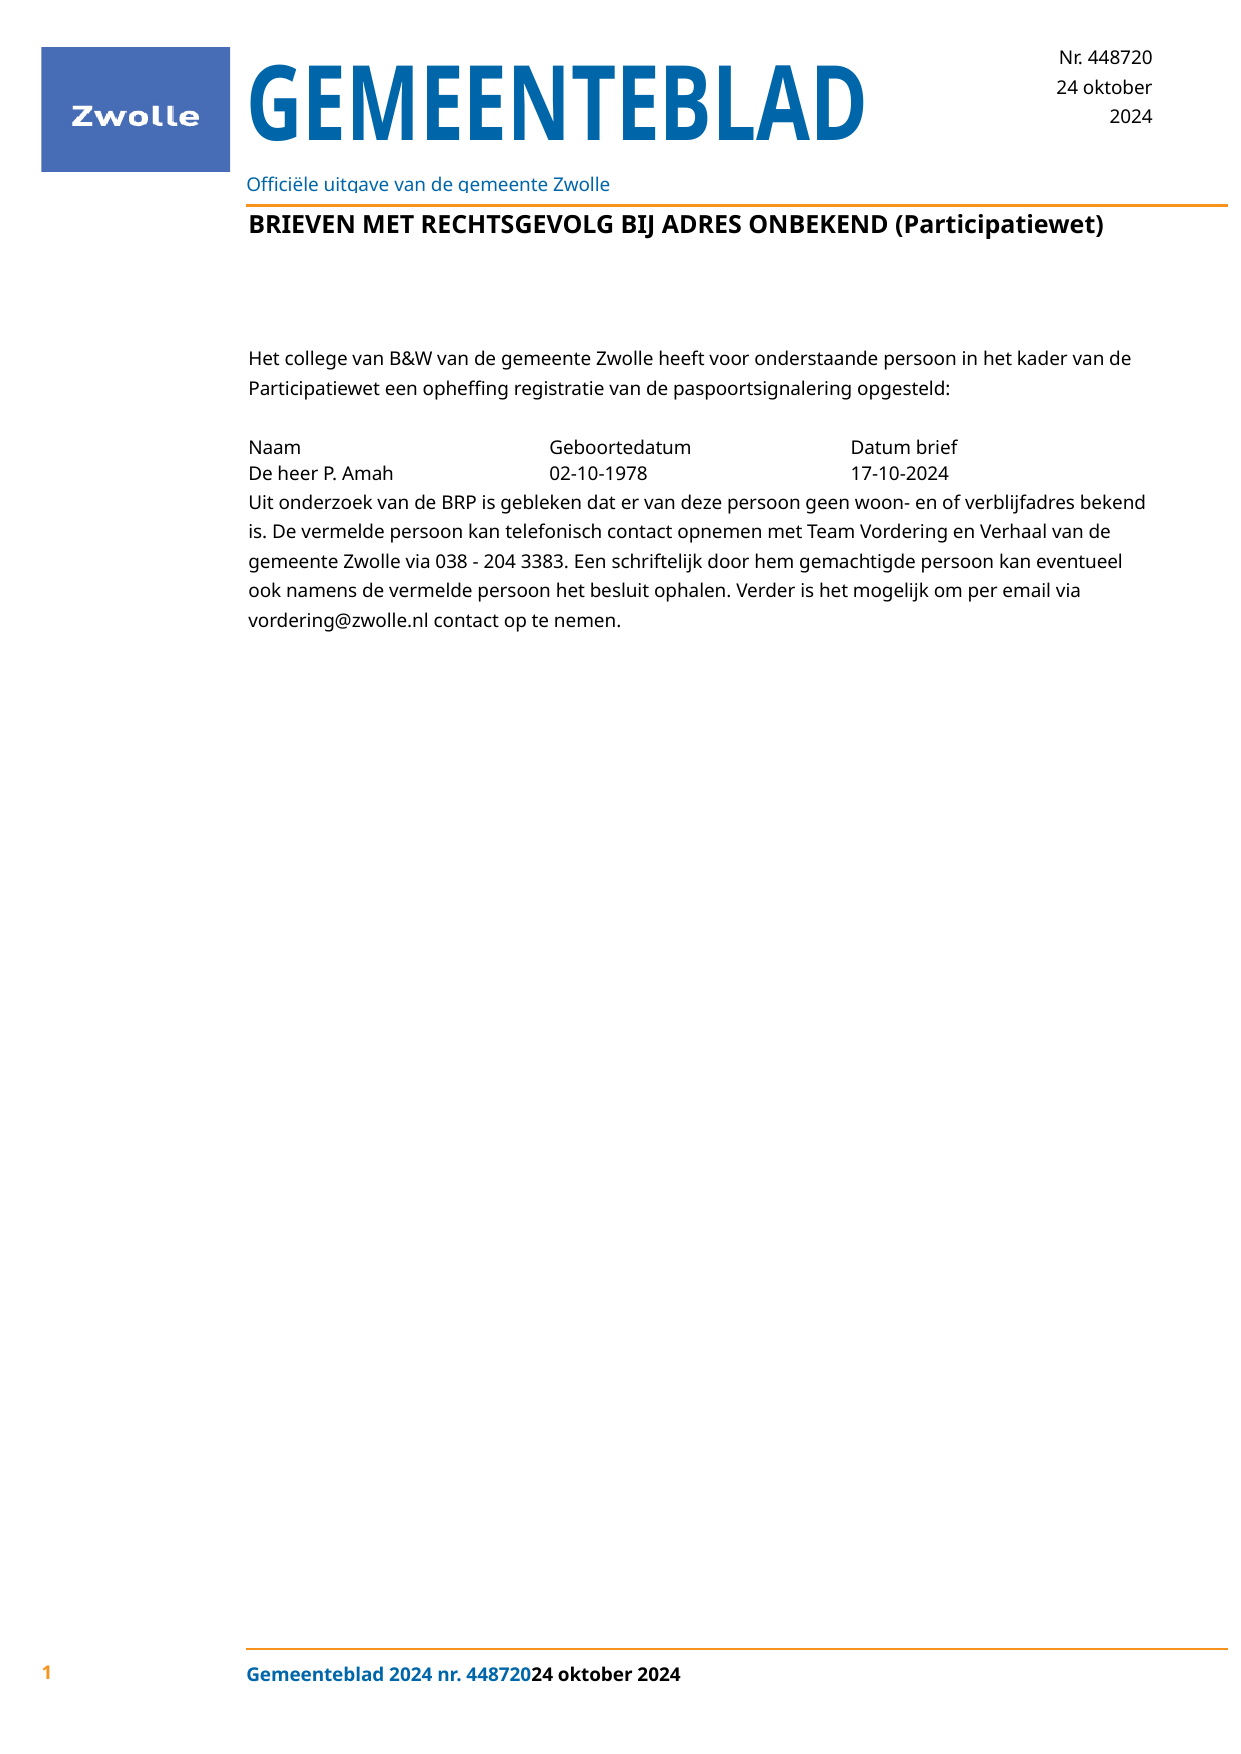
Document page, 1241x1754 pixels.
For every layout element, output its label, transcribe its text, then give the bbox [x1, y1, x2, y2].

text Uit onderzoek van de BRP is gebleken dat er van deze persoon geen woon- en of verblijfadres bekend is. De vermelde persoon kan telefonisch contact opnemen met Team Vordering en Verhaal van de gemeente Zwolle via 038 - 204 3383. Een schriftelijk door hem gemachtigde persoon kan eventueel ook namens de vermelde persoon het besluit ophalen. Verder is het mogelijk om per email via vordering@zwolle.nl contact op te nemen. [248, 489, 1152, 633]
table_header Datum brief [850, 434, 1152, 460]
text Het college van B&W van de gemeente Zwolle heeft voor onderstaande persoon in het kader van de Participatiewet een opheffing registratie van de paspoortsignalering opgesteld: [248, 345, 1152, 401]
table_cell 17-10-2024 [850, 460, 1152, 486]
picture [41, 47, 231, 172]
table_cell 02-10-1978 [549, 460, 850, 486]
table_header Naam [248, 434, 549, 460]
table_cell De heer P. Amah [248, 460, 549, 486]
text BRIEVEN MET RECHTSGEVOLG BIJ ADRES ONBEKEND (Participatiewet) [248, 207, 1152, 241]
table_header Geboortedatum [549, 434, 850, 460]
